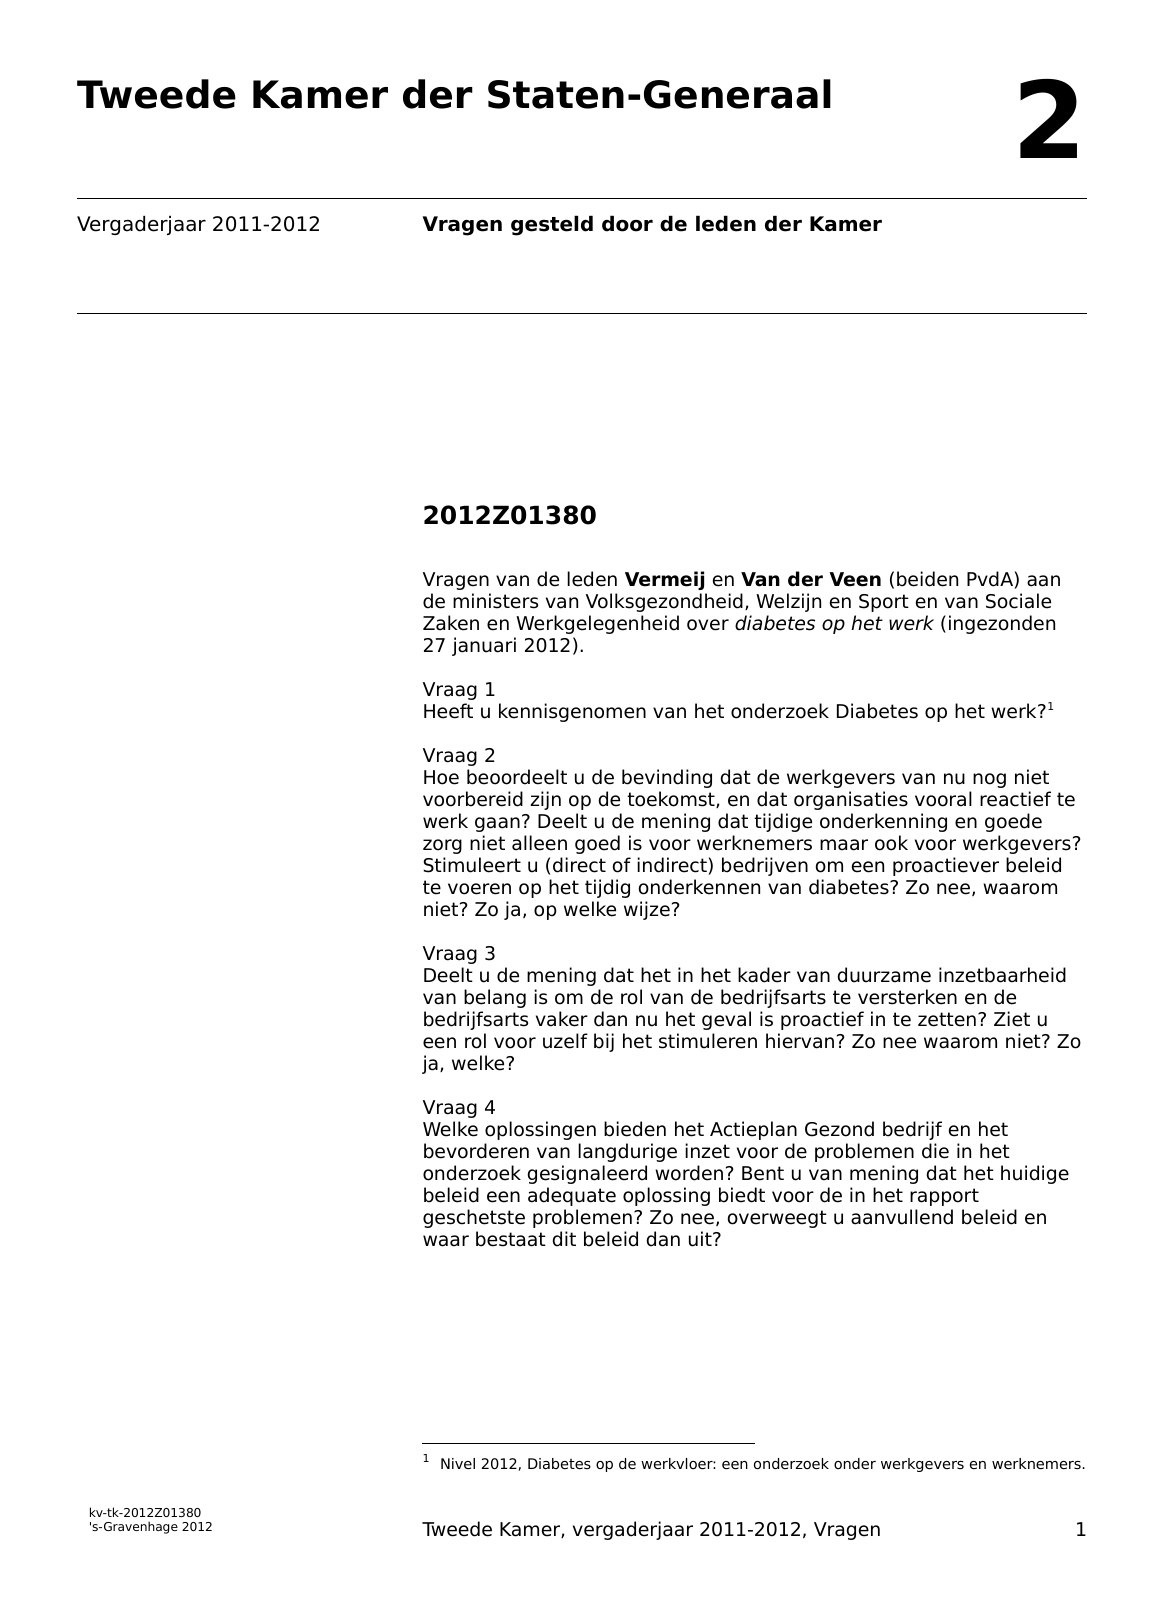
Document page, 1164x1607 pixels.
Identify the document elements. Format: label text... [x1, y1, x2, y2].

text Heeft u kennisgenomen van het onderzoek Diabetes op het werk? [422, 701, 1087, 723]
text Vraag 1 [422, 679, 1087, 701]
text Vraag 2 [422, 745, 1087, 767]
table_header Tweede Kamer der Staten-Generaal [77, 59, 886, 198]
text Vraag 4 [422, 1097, 1087, 1119]
text Welke oplossingen bieden het Actieplan Gezond bedrijf en het bevorderen van langdurige inzet voor de problemen die in het onderzoek gesignaleerd worden? Bent u van mening dat het huidige beleid een adequate oplossing biedt voor de in het rapport geschetste problemen? Zo nee, overweegt u aanvullend beleid en waar bestaat dit beleid dan uit? [422, 1119, 1087, 1251]
text Vragen van de leden Vermeij en Van der Veen (beiden PvdA) aan de ministers van Volksgezondheid, Welzijn en Sport en van Sociale Zaken en Werkgelegenheid over diabetes op het werk (ingezonden 27 januari 2012). [422, 569, 1087, 657]
text Hoe beoordeelt u de bevinding dat de werkgevers van nu nog niet voorbereid zijn op de toekomst, en dat organisaties vooral reactief te werk gaan? Deelt u de mening dat tijdige onderkenning en goede zorg niet alleen goed is voor werknemers maar ook voor werkgevers? Stimuleert u (direct of indirect) bedrijven om een proactiever beleid te voeren op het tijdig onderkennen van diabetes? Zo nee, waarom niet? Zo ja, op welke wijze? [422, 767, 1087, 921]
table_cell Vergaderjaar 2011-2012 [77, 199, 422, 313]
text 2012Z01380 [422, 501, 1087, 531]
text kv-tk-2012Z01380 [88, 1506, 323, 1520]
text Vraag 3 [422, 943, 1087, 965]
table_header 2 [886, 59, 1087, 198]
text 's-Gravenhage 2012 [88, 1520, 323, 1534]
table_cell Vragen gesteld door de leden der Kamer [422, 199, 1087, 313]
text Nivel 2012, Diabetes op de werkvloer: een onderzoek onder werkgevers en werknemers. [422, 1452, 1087, 1474]
text Deelt u de mening dat het in het kader van duurzame inzetbaarheid van belang is om de rol van de bedrijfsarts te versterken en de bedrijfsarts vaker dan nu het geval is proactief in te zetten? Ziet u een rol voor uzelf bij het stimuleren hiervan? Zo nee waarom niet? Zo ja, welke? [422, 965, 1087, 1075]
